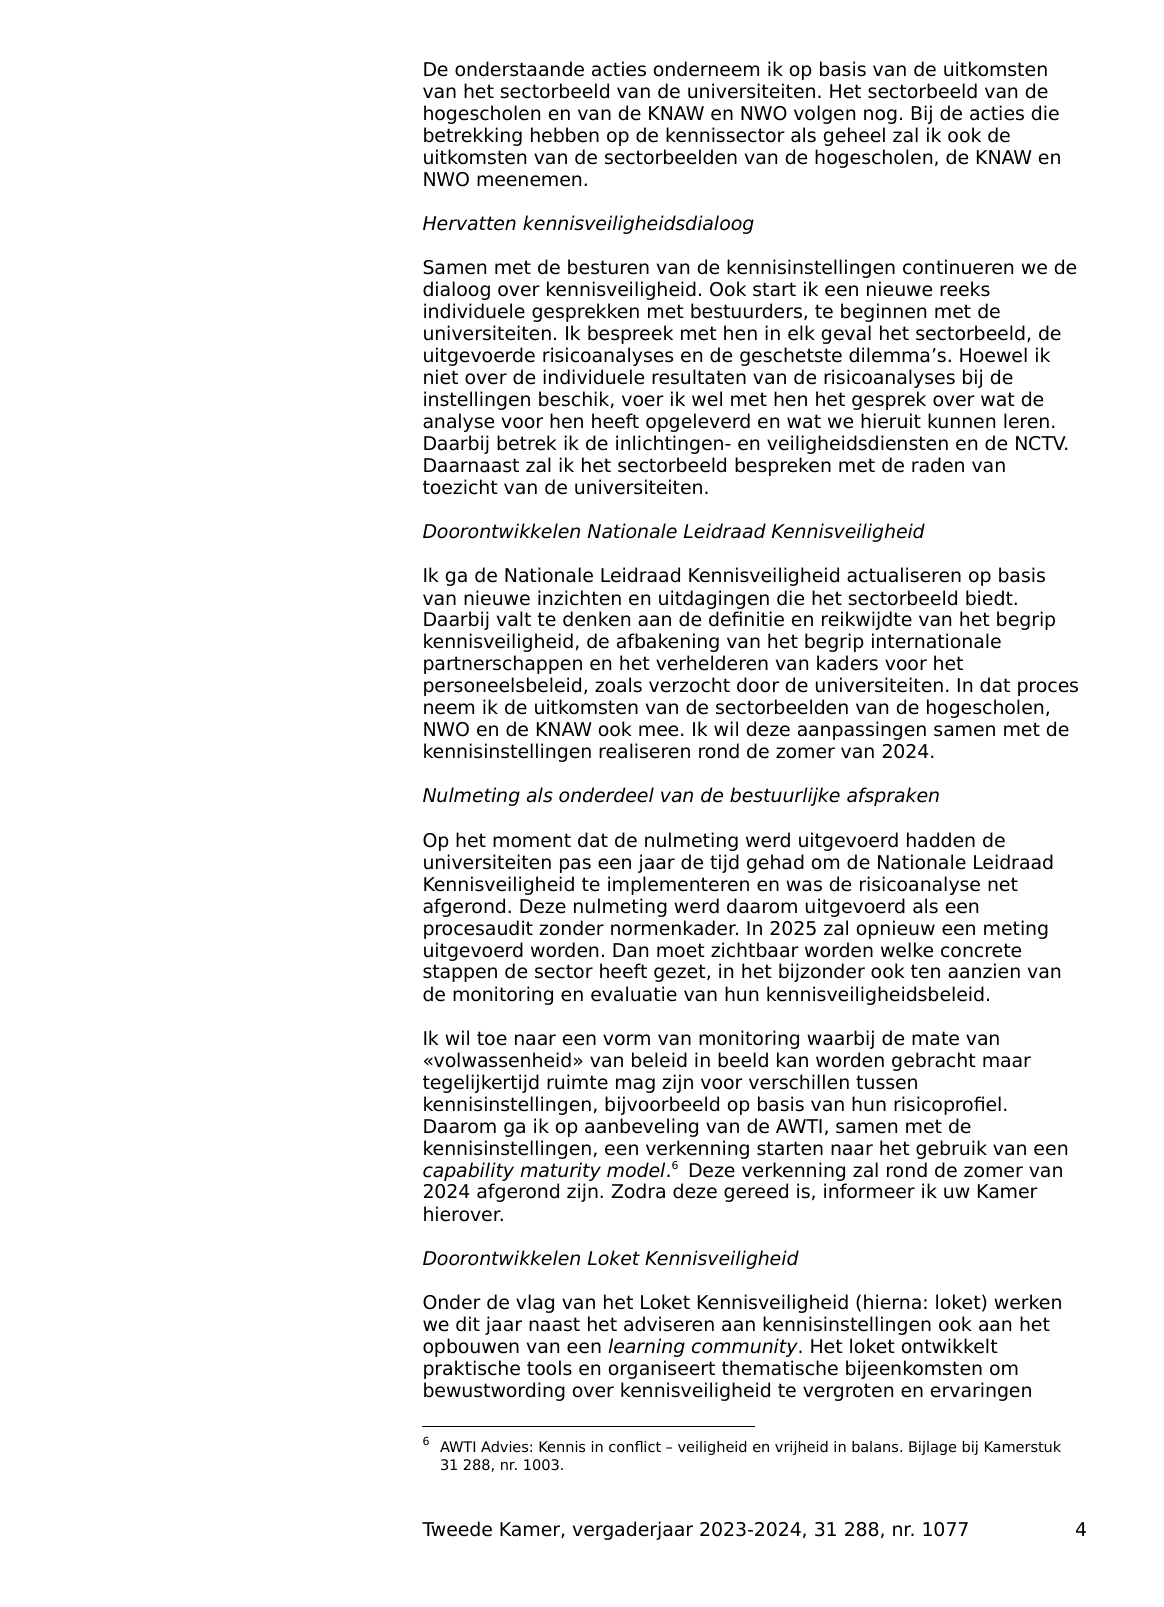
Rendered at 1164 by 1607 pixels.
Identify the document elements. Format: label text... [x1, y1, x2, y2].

subtitle Doorontwikkelen Nationale Leidraad Kennisveiligheid [422, 521, 1087, 543]
text AWTI Advies: Kennis in conflict – veiligheid en vrijheid in balans. Bijlage bij Kamerstuk 31 288, nr. 1003. [422, 1435, 1087, 1474]
text De onderstaande acties onderneem ik op basis van de uitkomsten van het sectorbeeld van de universiteiten. Het sectorbeeld van de hogescholen en van de KNAW en NWO volgen nog. Bij de acties die betrekking hebben op de kennissector als geheel zal ik ook de uitkomsten van de sectorbeelden van de hogescholen, de KNAW en NWO meenemen. [422, 59, 1087, 191]
text Samen met de besturen van de kennisinstellingen continueren we de dialoog over kennisveiligheid. Ook start ik een nieuwe reeks individuele gesprekken met bestuurders, te beginnen met de universiteiten. Ik bespreek met hen in elk geval het sectorbeeld, de uitgevoerde risicoanalyses en de geschetste dilemma’s. Hoewel ik niet over de individuele resultaten van de risicoanalyses bij de instellingen beschik, voer ik wel met hen het gesprek over wat de analyse voor hen heeft opgeleverd en wat we hieruit kunnen leren. Daarbij betrek ik de inlichtingen- en veiligheidsdiensten en de NCTV. Daarnaast zal ik het sectorbeeld bespreken met de raden van toezicht van de universiteiten. [422, 257, 1087, 499]
subtitle Hervatten kennisveiligheidsdialoog [422, 213, 1087, 235]
subtitle Doorontwikkelen Loket Kennisveiligheid [422, 1248, 1087, 1269]
text Onder de vlag van het Loket Kennisveiligheid (hierna: loket) werken we dit jaar naast het adviseren aan kennisinstellingen ook aan het opbouwen van een learning community. Het loket ontwikkelt praktische tools en organiseert thematische bijeenkomsten om bewustwording over kennisveiligheid te vergroten en ervaringen [422, 1292, 1087, 1402]
text Ik wil toe naar een vorm van monitoring waarbij de mate van «volwassenheid» van beleid in beeld kan worden gebracht maar tegelijkertijd ruimte mag zijn voor verschillen tussen kennisinstellingen, bijvoorbeeld op basis van hun risicoprofiel. Daarom ga ik op aanbeveling van de AWTI, samen met de kennisinstellingen, een verkenning starten naar het gebruik van een capability maturity model. Deze verkenning zal rond de zomer van 2024 afgerond zijn. Zodra deze gereed is, informeer ik uw Kamer hierover. [422, 1028, 1087, 1225]
text Ik ga de Nationale Leidraad Kennisveiligheid actualiseren op basis van nieuwe inzichten en uitdagingen die het sectorbeeld biedt. Daarbij valt te denken aan de definitie en reikwijdte van het begrip kennisveiligheid, de afbakening van het begrip internationale partnerschappen en het verhelderen van kaders voor het personeelsbeleid, zoals verzocht door de universiteiten. In dat proces neem ik de uitkomsten van de sectorbeelden van de hogescholen, NWO en de KNAW ook mee. Ik wil deze aanpassingen samen met de kennisinstellingen realiseren rond de zomer van 2024. [422, 565, 1087, 763]
text Op het moment dat de nulmeting werd uitgevoerd hadden de universiteiten pas een jaar de tijd gehad om de Nationale Leidraad Kennisveiligheid te implementeren en was de risicoanalyse net afgerond. Deze nulmeting werd daarom uitgevoerd als een procesaudit zonder normenkader. In 2025 zal opnieuw een meting uitgevoerd worden. Dan moet zichtbaar worden welke concrete stappen de sector heeft gezet, in het bijzonder ook ten aanzien van de monitoring en evaluatie van hun kennisveiligheidsbeleid. [422, 829, 1087, 1005]
subtitle Nulmeting als onderdeel van de bestuurlijke afspraken [422, 785, 1087, 807]
